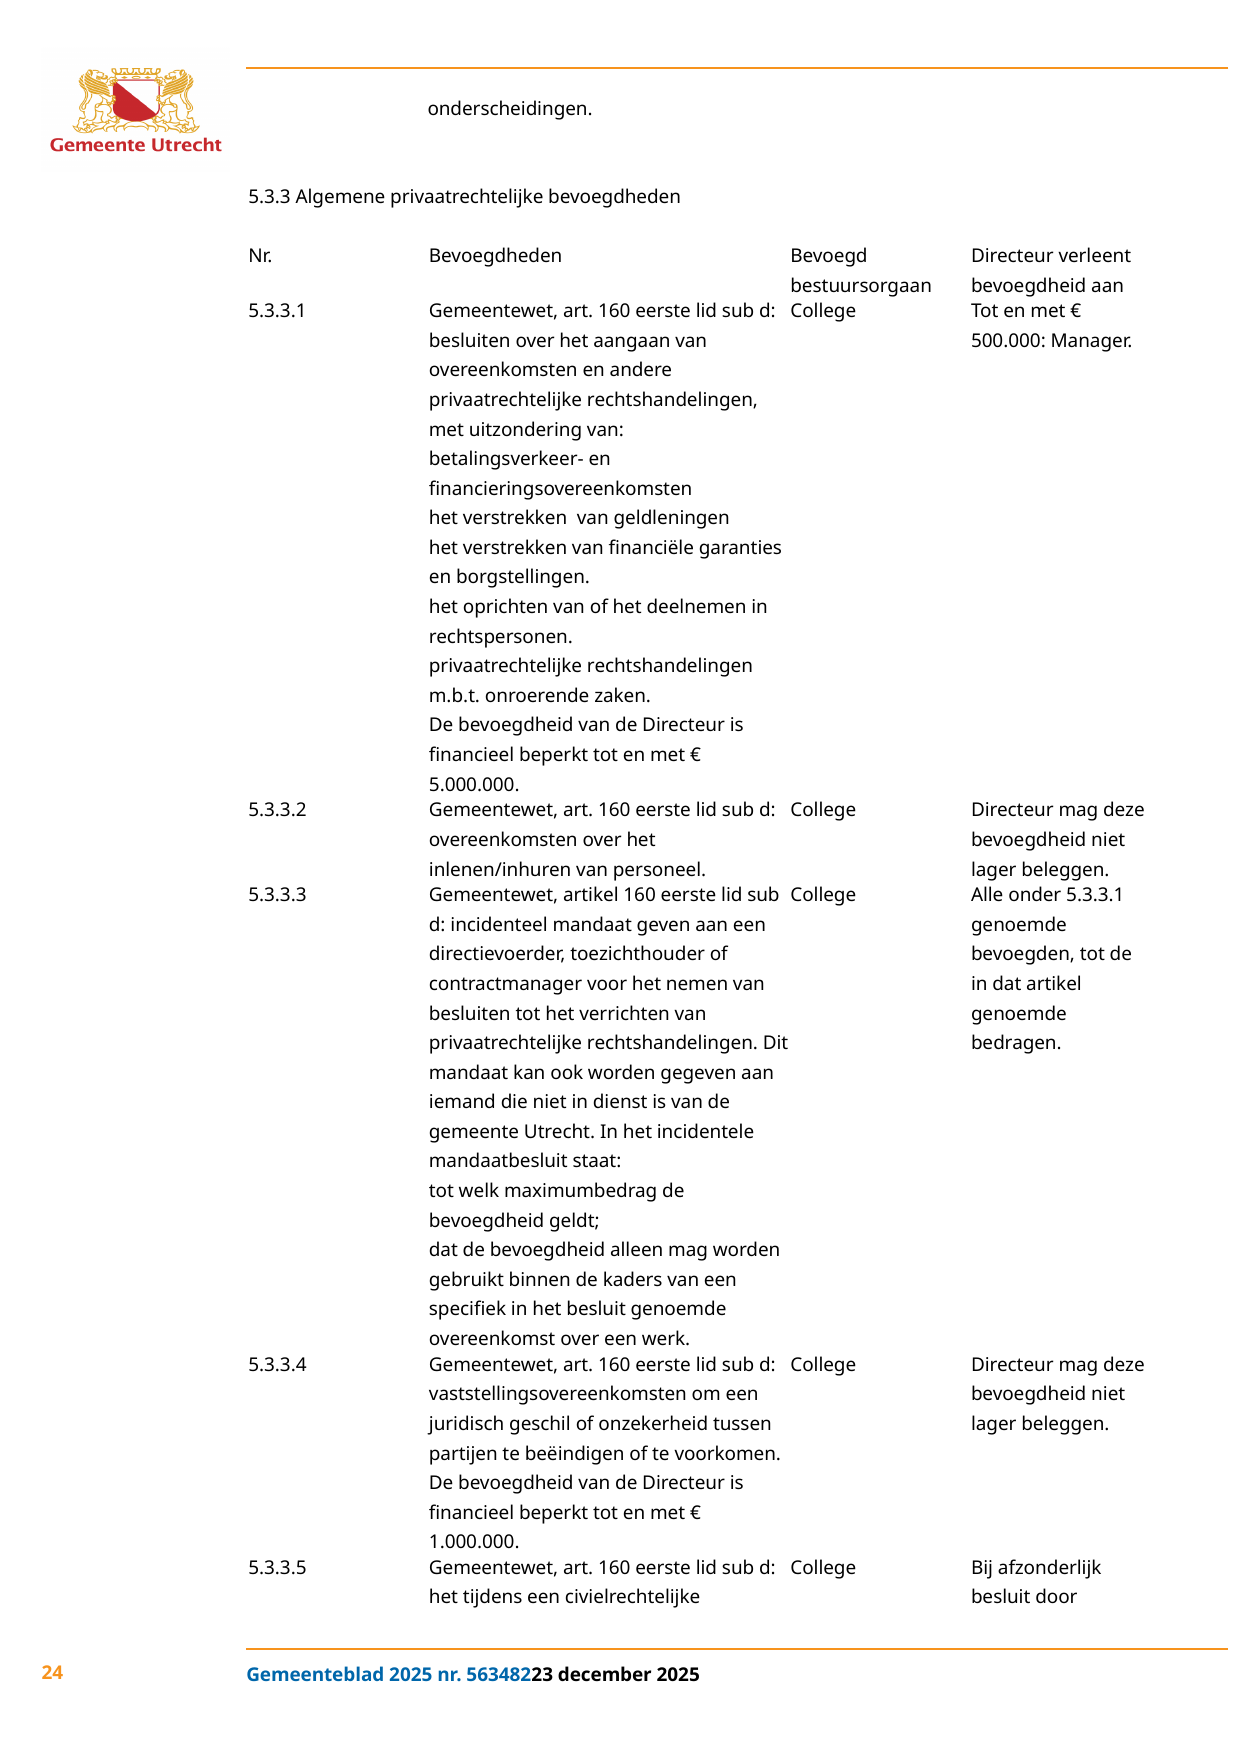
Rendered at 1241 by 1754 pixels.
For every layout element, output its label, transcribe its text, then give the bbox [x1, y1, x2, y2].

table_cell College [790, 1554, 971, 1609]
table_cell Alle onder 5.3.3.1 genoemde bevoegden, tot de in dat artikel genoemde bedragen. [971, 881, 1152, 1351]
table_cell Tot en met € 500.000: Manager. [971, 298, 1152, 797]
table_cell 5.3.3.1 [248, 298, 429, 797]
table_header Directeur verleent bevoegdheid aan [971, 242, 1152, 297]
table_cell [786, 95, 965, 121]
table_cell Gemeentewet, art. 160 eerste lid sub d: besluiten over het aangaan van overeenkomsten en andere privaatrechtelijke rechtshandelingen, met uitzondering van: betalingsverkeer- en financieringsovereenkomsten het verstrekken van geldleningen het verstrekken van financiële garanties en borgstellingen. het oprichten van of het deelnemen in rechtspersonen. privaatrechtelijke rechtshandelingen m.b.t. onroerende zaken. De bevoegdheid van de Directeur is financieel beperkt tot en met € 5.000.000. [429, 298, 790, 797]
table_cell 5.3.3.2 [248, 797, 429, 881]
table_cell 5.3.3.4 [248, 1351, 429, 1554]
table_cell Gemeentewet, art. 160 eerste lid sub d: vaststellingsovereenkomsten om een juridisch geschil of onzekerheid tussen partijen te beëindigen of te voorkomen. De bevoegdheid van de Directeur is financieel beperkt tot en met € 1.000.000. [429, 1351, 790, 1554]
table_header Bevoegdheden [429, 242, 790, 297]
table_cell 5.3.3.5 [248, 1554, 429, 1609]
picture [41, 47, 231, 172]
table_cell Gemeentewet, art. 160 eerste lid sub d: het tijdens een civielrechtelijke [429, 1554, 790, 1609]
table_cell College [790, 881, 971, 1351]
table_cell College [790, 797, 971, 881]
table_cell onderscheidingen. [427, 95, 786, 121]
table_cell College [790, 1351, 971, 1554]
table_cell Gemeentewet, art. 160 eerste lid sub d: overeenkomsten over het inlenen/inhuren van personeel. [429, 797, 790, 881]
table_cell Gemeentewet, artikel 160 eerste lid sub d: incidenteel mandaat geven aan een directievoerder, toezichthouder of contractmanager voor het nemen van besluiten tot het verrichten van privaatrechtelijke rechtshandelingen. Dit mandaat kan ook worden gegeven aan iemand die niet in dienst is van de gemeente Utrecht. In het incidentele mandaatbesluit staat: tot welk maximumbedrag de bevoegdheid geldt; dat de bevoegdheid alleen mag worden gebruikt binnen de kaders van een specifiek in het besluit genoemde overeenkomst over een werk. [429, 881, 790, 1351]
table_header Nr. [248, 242, 429, 297]
table_cell Directeur mag deze bevoegdheid niet lager beleggen. [971, 1351, 1152, 1554]
table_cell 5.3.3.3 [248, 881, 429, 1351]
table_cell [248, 95, 427, 121]
table_header Bevoegd bestuursorgaan [790, 242, 971, 297]
table_cell Directeur mag deze bevoegdheid niet lager beleggen. [971, 797, 1152, 881]
table_cell Bij afzonderlijk besluit door [971, 1554, 1152, 1609]
table_cell College [790, 298, 971, 797]
text 5.3.3 Algemene privaatrechtelijke bevoegdheden [248, 183, 1152, 209]
table_cell [965, 95, 1152, 121]
